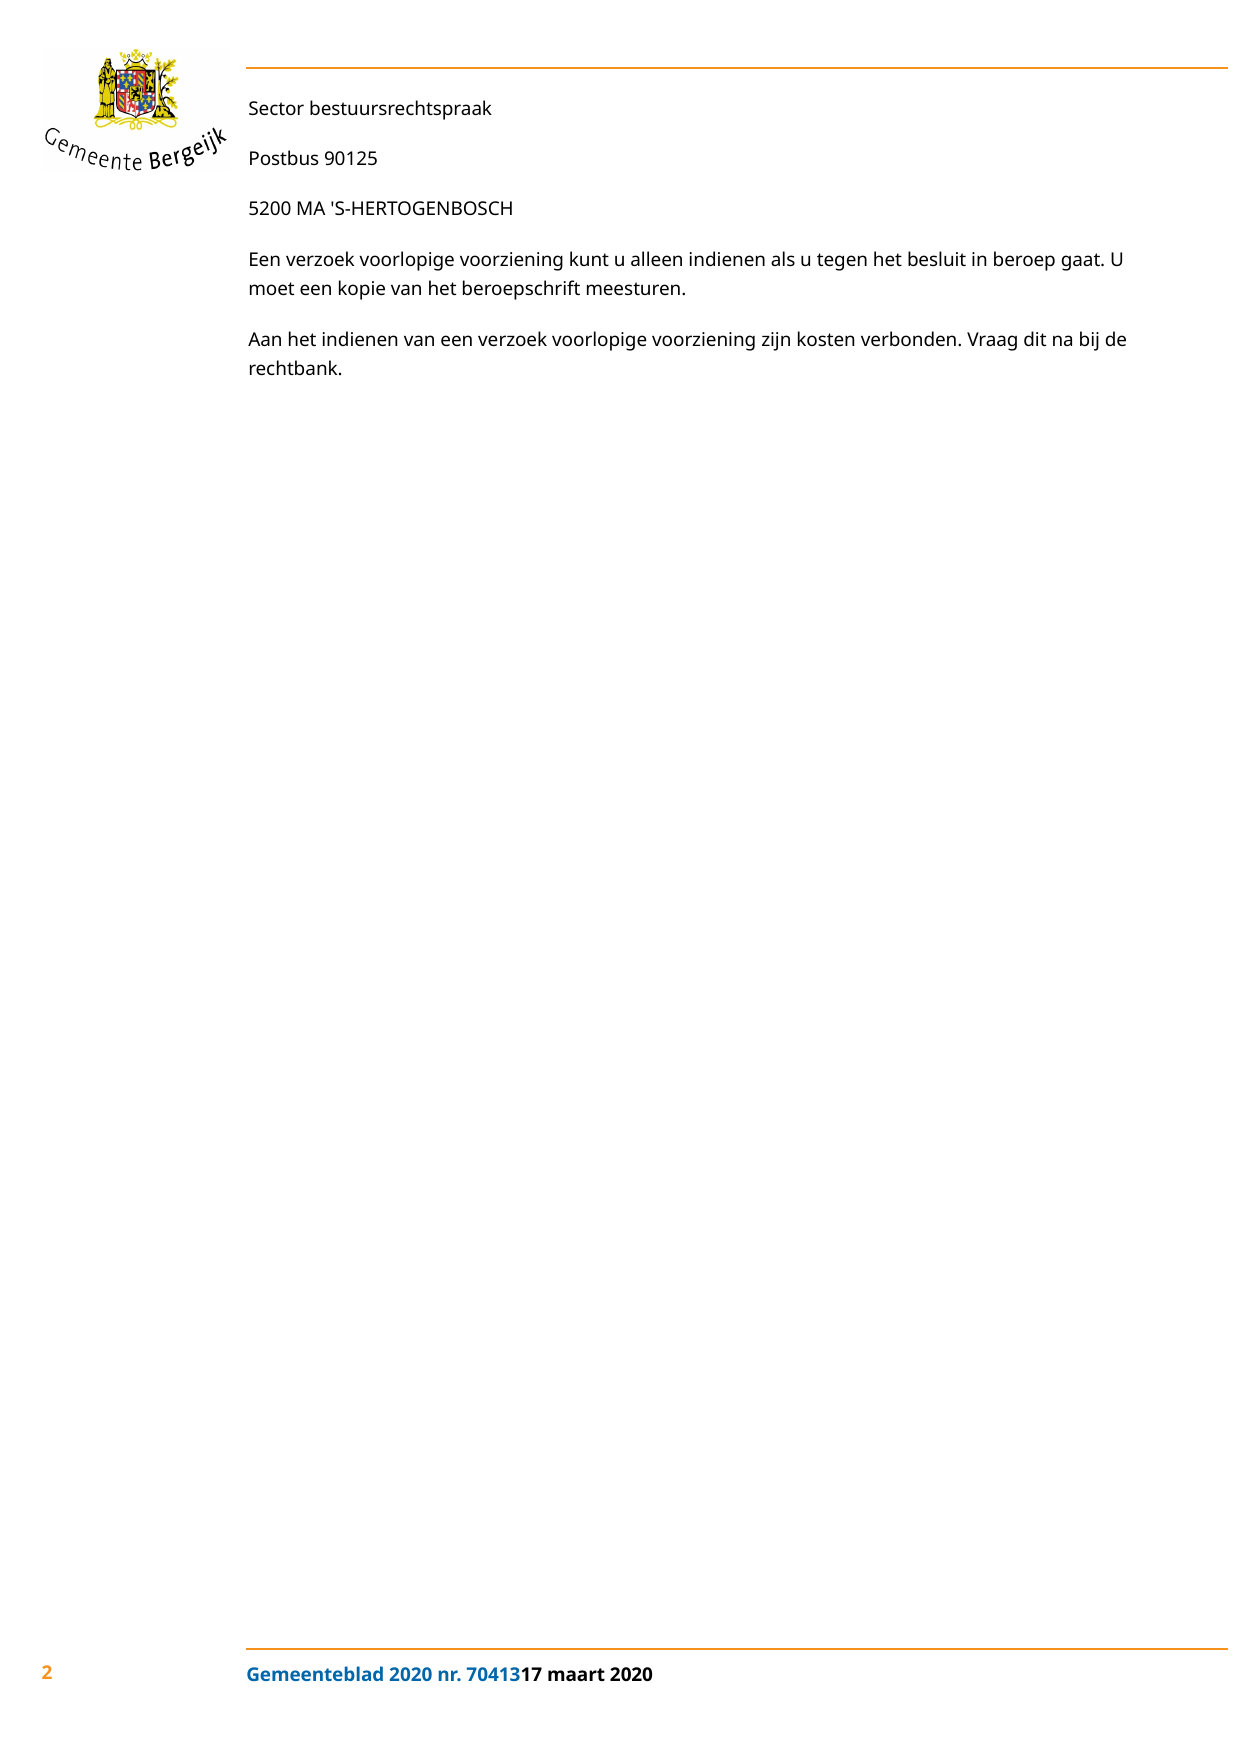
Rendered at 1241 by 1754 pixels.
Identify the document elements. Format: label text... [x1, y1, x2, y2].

text Postbus 90125 [248, 145, 1152, 171]
text Sector bestuursrechtspraak [248, 95, 1152, 121]
picture [41, 47, 231, 172]
text 5200 MA 'S-HERTOGENBOSCH [248, 196, 1152, 221]
text Een verzoek voorlopige voorziening kunt u alleen indienen als u tegen het besluit in beroep gaat. U moet een kopie van het beroepschrift meesturen. [248, 246, 1152, 301]
text Aan het indienen van een verzoek voorlopige voorziening zijn kosten verbonden. Vraag dit na bij de rechtbank. [248, 326, 1152, 381]
